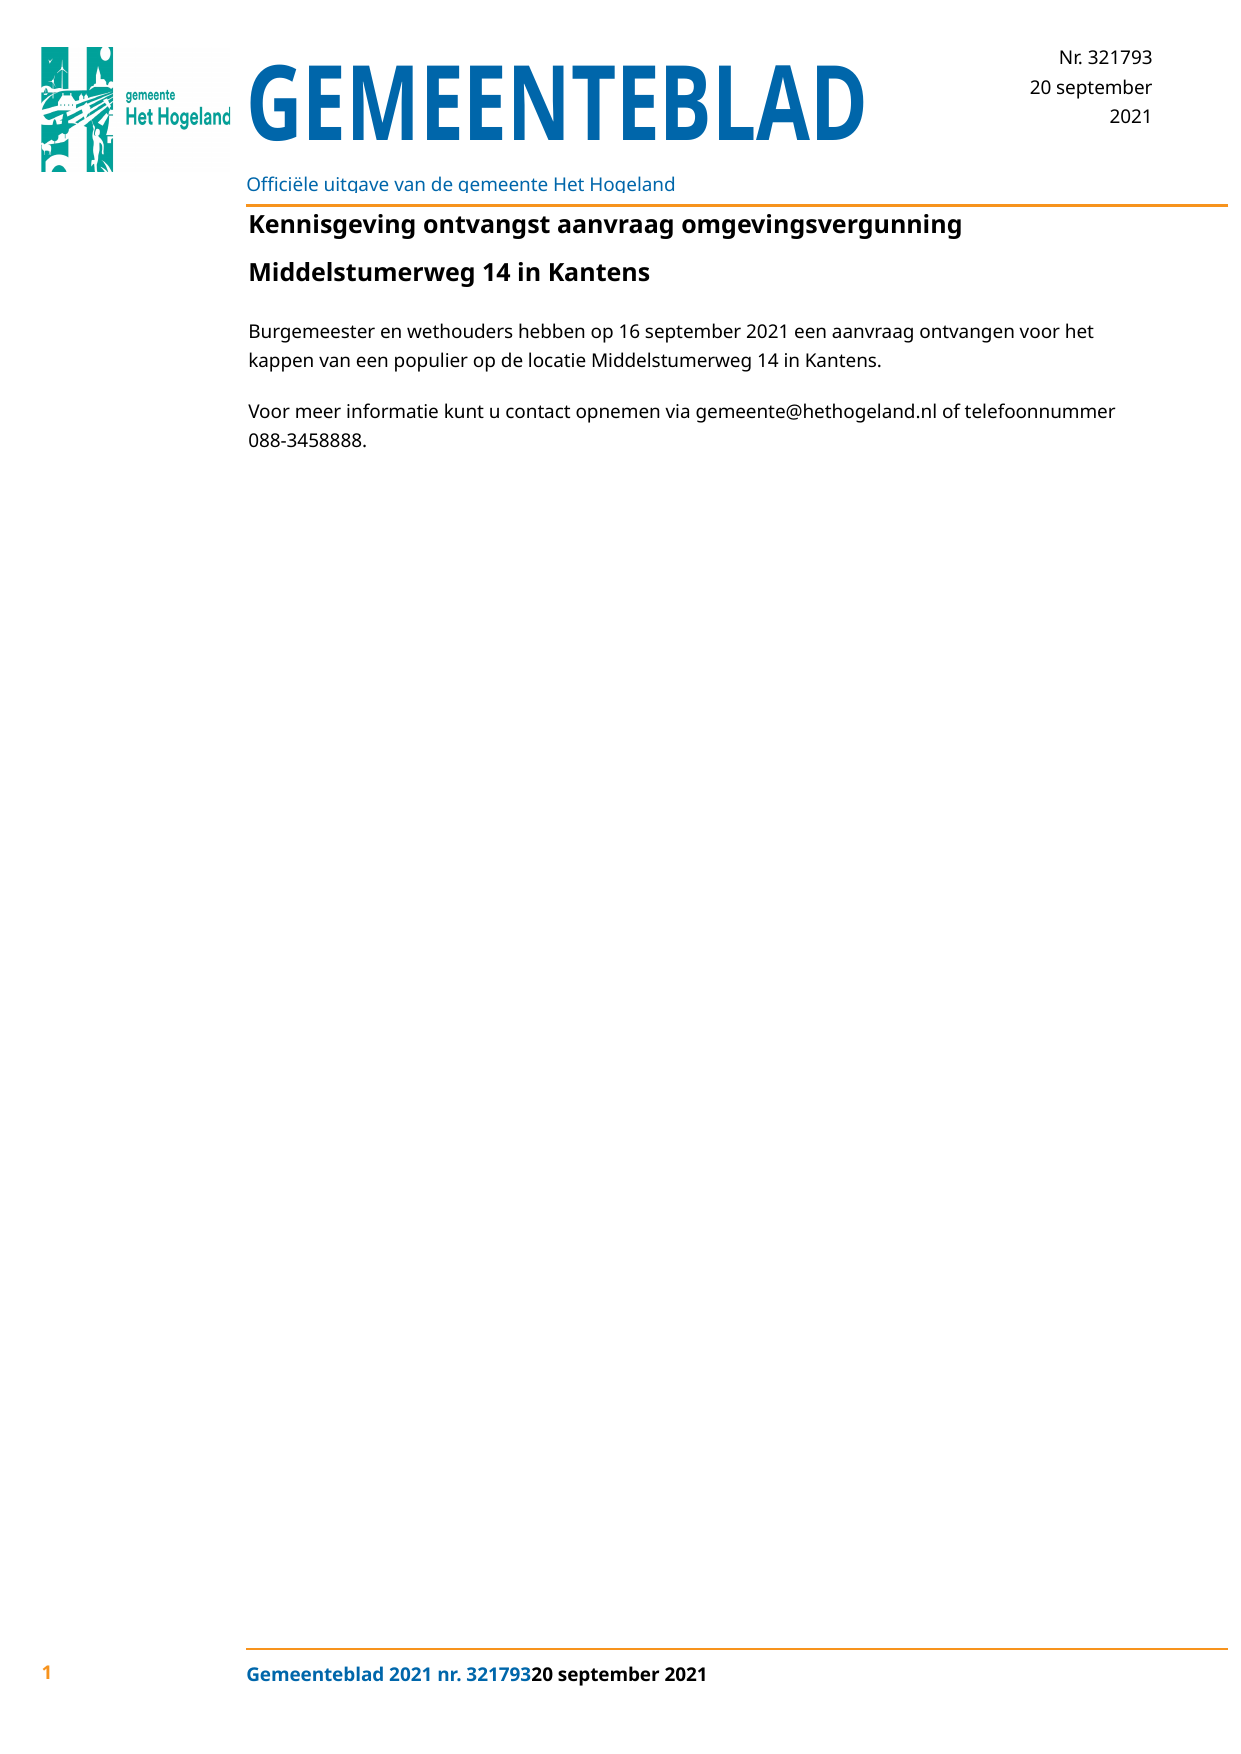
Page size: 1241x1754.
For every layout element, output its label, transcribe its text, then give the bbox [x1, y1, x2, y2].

text Voor meer informatie kunt u contact opnemen via gemeente@hethogeland.nl of telefoonnummer 088-3458888. [248, 398, 1152, 453]
text Burgemeester en wethouders hebben op 16 september 2021 een aanvraag ontvangen voor het kappen van een populier op de locatie Middelstumerweg 14 in Kantens. [248, 318, 1152, 373]
text Kennisgeving ontvangst aanvraag omgevingsvergunning Middelstumerweg 14 in Kantens [248, 207, 1152, 288]
picture [41, 47, 231, 172]
